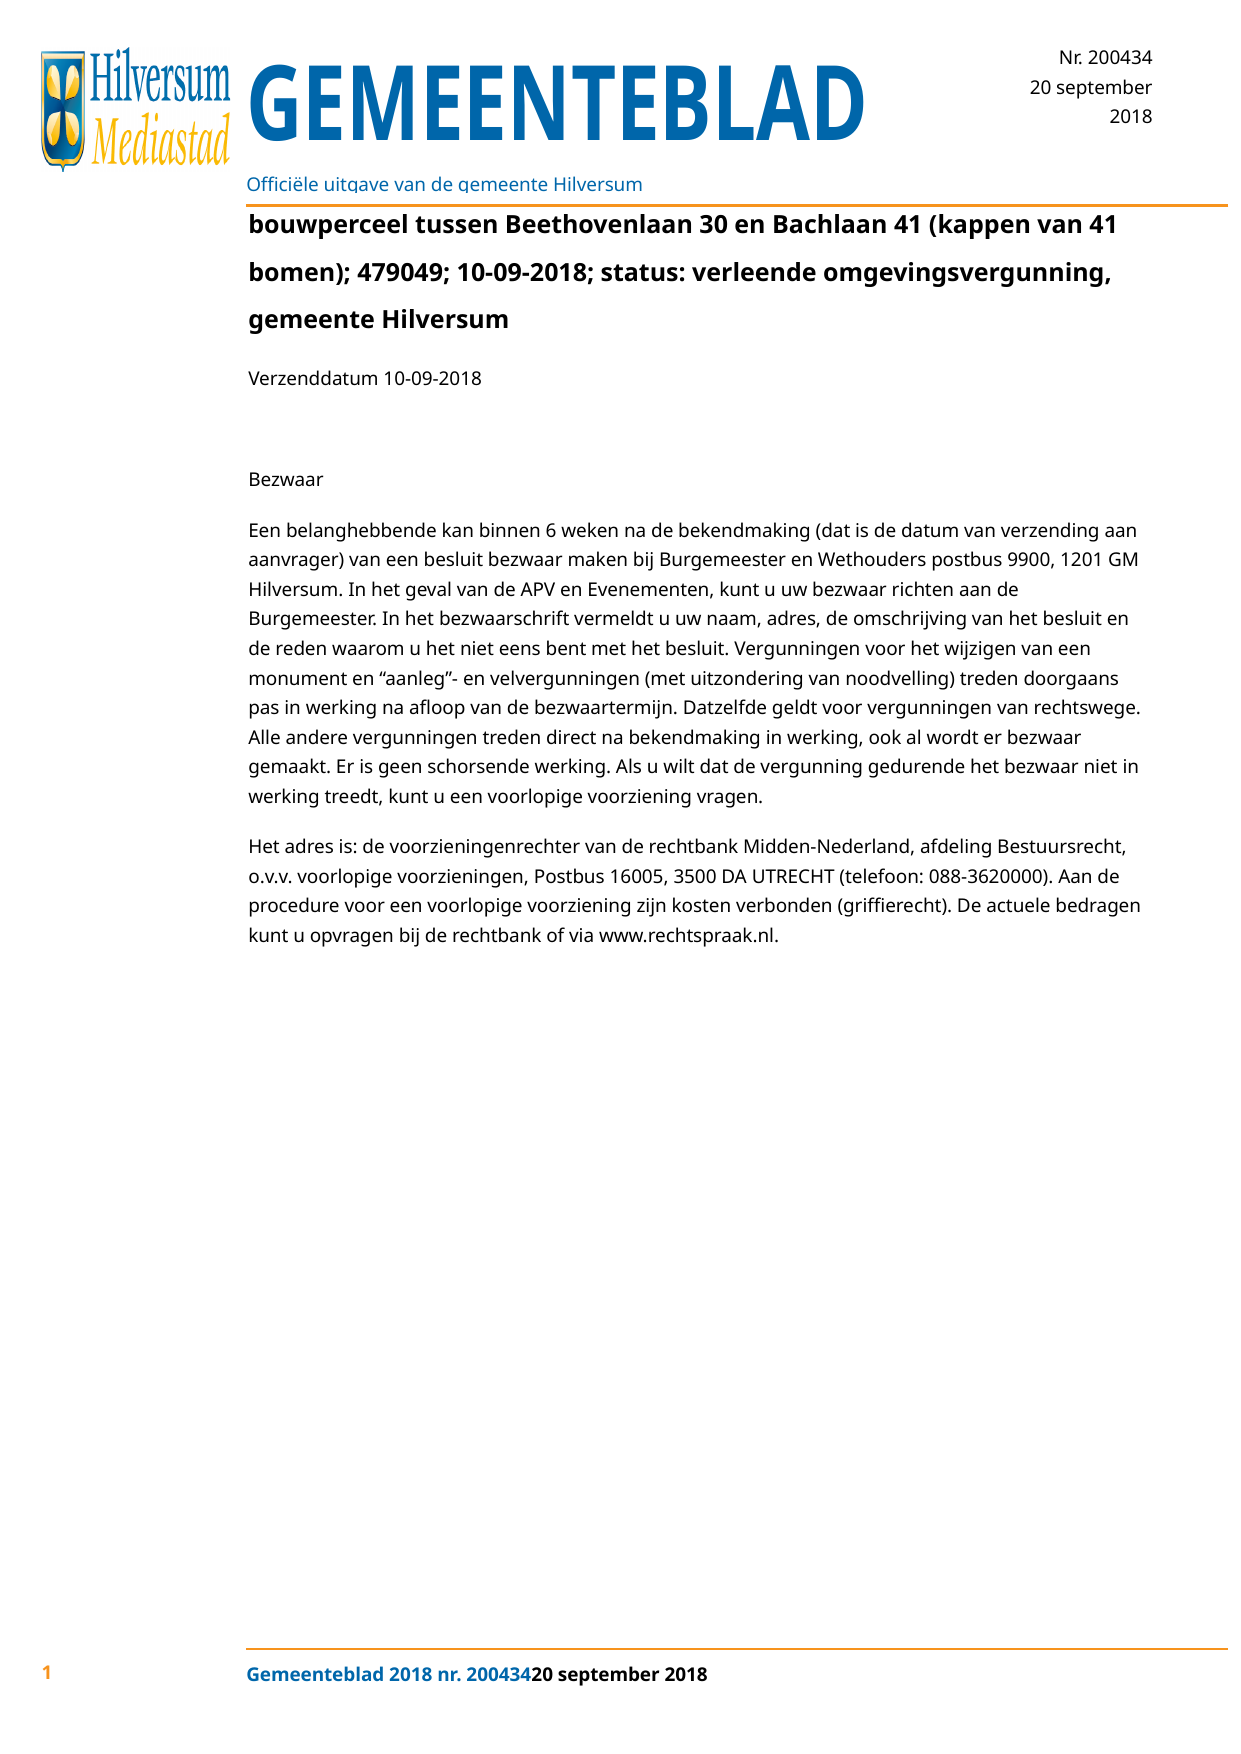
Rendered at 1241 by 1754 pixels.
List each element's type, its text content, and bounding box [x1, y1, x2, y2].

text Een belanghebbende kan binnen 6 weken na de bekendmaking (dat is de datum van verzending aan aanvrager) van een besluit bezwaar maken bij Burgemeester en Wethouders postbus 9900, 1201 GM Hilversum. In het geval van de APV en Evenementen, kunt u uw bezwaar richten aan de Burgemeester. In het bezwaarschrift vermeldt u uw naam, adres, de omschrijving van het besluit en de reden waarom u het niet eens bent met het besluit. Vergunningen voor het wijzigen van een monument en “aanleg”- en velvergunningen (met uitzondering van noodvelling) treden doorgaans pas in werking na afloop van de bezwaartermijn. Datzelfde geldt voor vergunningen van rechtswege. Alle andere vergunningen treden direct na bekendmaking in werking, ook al wordt er bezwaar gemaakt. Er is geen schorsende werking. Als u wilt dat de vergunning gedurende het bezwaar niet in werking treedt, kunt u een voorlopige voorziening vragen. [248, 517, 1152, 809]
picture [41, 47, 231, 172]
text Bezwaar [248, 466, 1152, 492]
text bouwperceel tussen Beethovenlaan 30 en Bachlaan 41 (kappen van 41 bomen); 479049; 10-09-2018; status: verleende omgevingsvergunning, gemeente Hilversum [248, 207, 1152, 336]
text Verzenddatum 10-09-2018 [248, 366, 1152, 391]
text Het adres is: de voorzieningenrechter van de rechtbank Midden-Nederland, afdeling Bestuursrecht, o.v.v. voorlopige voorzieningen, Postbus 16005, 3500 DA UTRECHT (telefoon: 088-3620000). Aan de procedure voor een voorlopige voorziening zijn kosten verbonden (griffierecht). De actuele bedragen kunt u opvragen bij de rechtbank of via www.rechtspraak.nl. [248, 833, 1152, 948]
